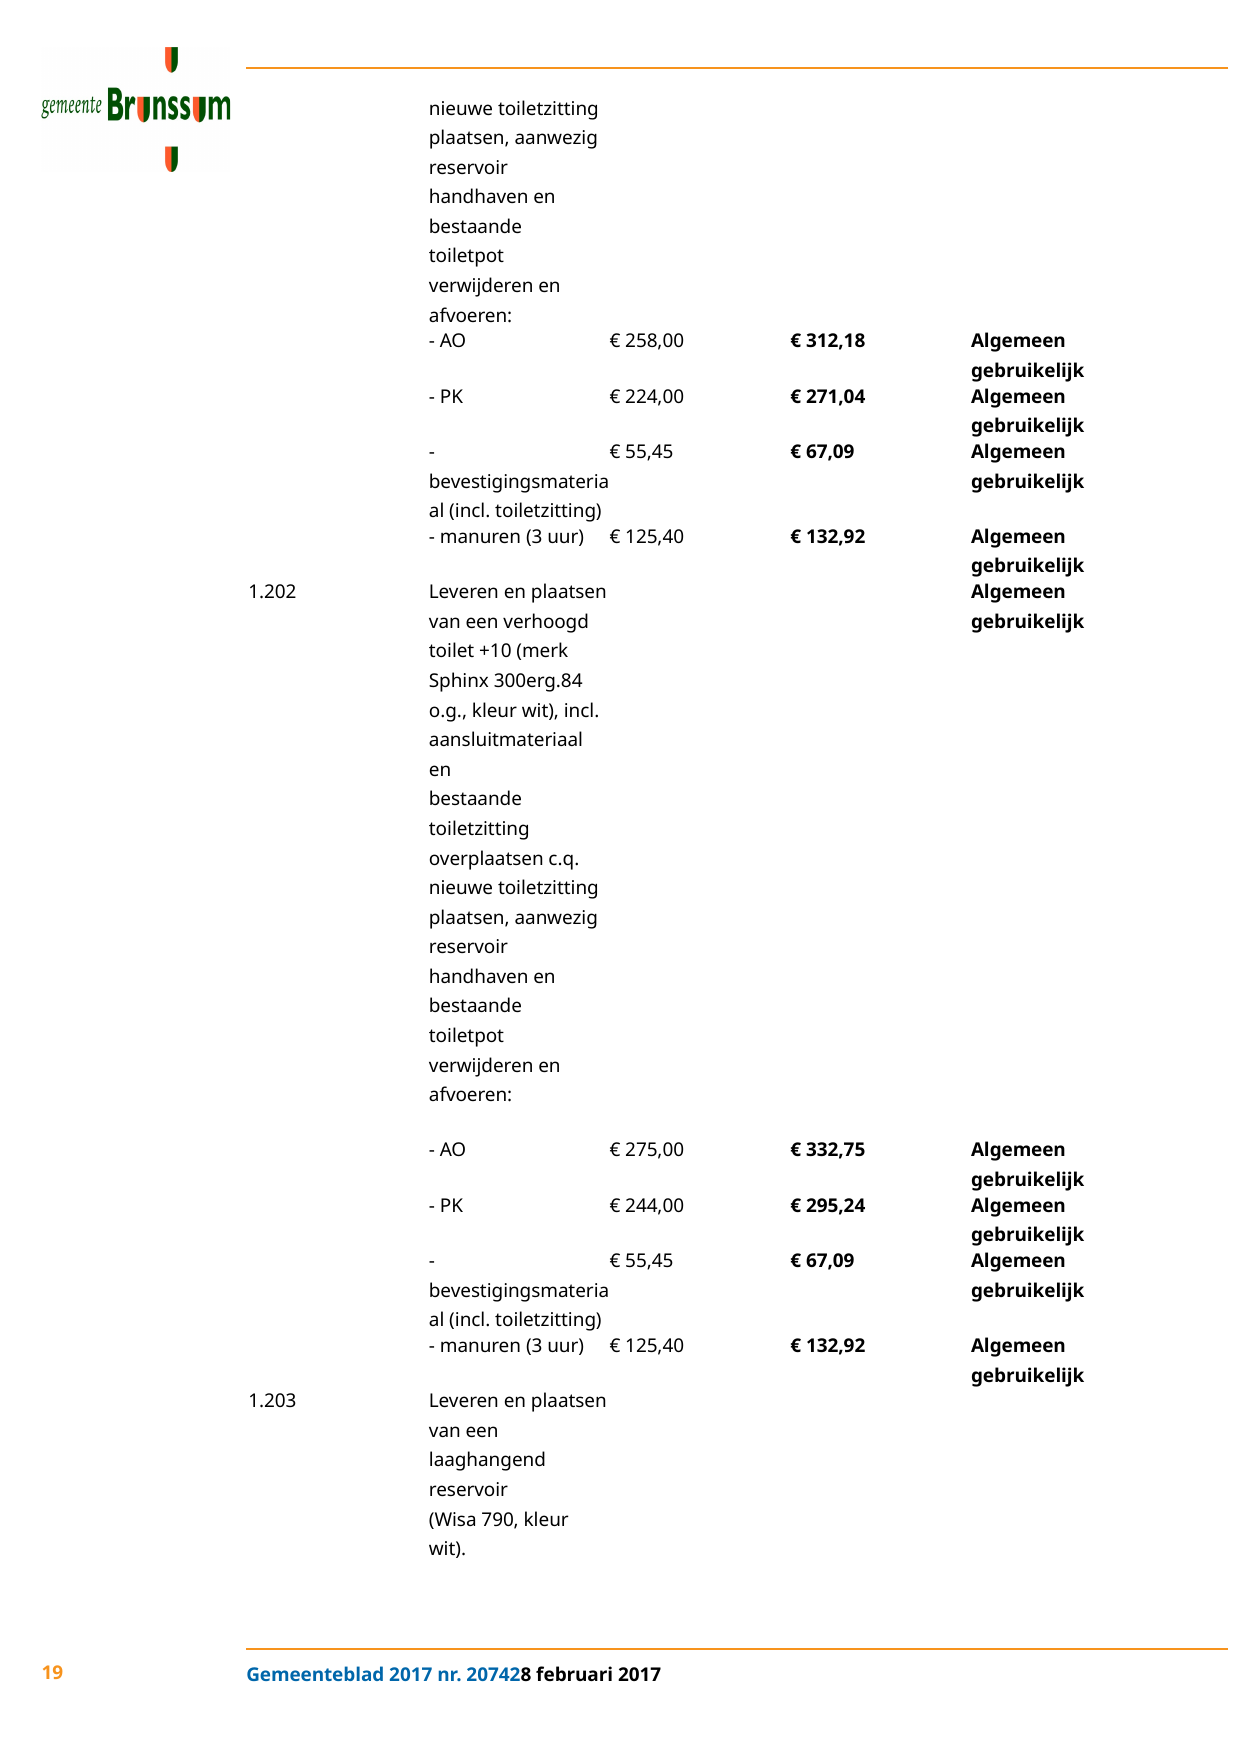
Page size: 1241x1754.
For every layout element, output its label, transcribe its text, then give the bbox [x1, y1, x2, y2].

table_cell [609, 1388, 790, 1591]
table_cell € 125,40 [609, 1332, 790, 1387]
table_cell - manuren (3 uur) [429, 523, 609, 578]
table_cell [971, 95, 1152, 328]
table_cell € 312,18 [790, 328, 971, 383]
table_cell Algemeen gebruikelijk [971, 579, 1152, 1137]
table_cell - AO [429, 1137, 609, 1192]
table_cell [248, 1137, 429, 1192]
table_cell - AO [429, 328, 609, 383]
table_cell 1.203 [248, 1388, 429, 1591]
table_cell [248, 328, 429, 383]
table_cell [248, 95, 429, 328]
table_cell 1.202 [248, 579, 429, 1137]
table_cell [609, 95, 790, 328]
table_cell € 244,00 [609, 1192, 790, 1247]
table_cell - PK [429, 1192, 609, 1247]
table_cell - bevestigingsmateriaal (incl. toiletzitting) [429, 1247, 609, 1332]
picture [41, 47, 231, 172]
table_cell Algemeen gebruikelijk [971, 328, 1152, 383]
table_cell € 67,09 [790, 438, 971, 523]
table_cell Algemeen gebruikelijk [971, 523, 1152, 578]
table_cell - manuren (3 uur) [429, 1332, 609, 1387]
table_cell [248, 1332, 429, 1387]
table_cell € 55,45 [609, 438, 790, 523]
table_cell € 275,00 [609, 1137, 790, 1192]
table_cell [971, 1388, 1152, 1591]
table_cell Algemeen gebruikelijk [971, 1192, 1152, 1247]
table_cell - bevestigingsmateriaal (incl. toiletzitting) [429, 438, 609, 523]
table_cell [248, 523, 429, 578]
table_cell [609, 579, 790, 1137]
table_cell € 132,92 [790, 1332, 971, 1387]
table_cell Algemeen gebruikelijk [971, 383, 1152, 438]
table_cell Algemeen gebruikelijk [971, 1137, 1152, 1192]
table_cell [248, 1192, 429, 1247]
table_cell € 132,92 [790, 523, 971, 578]
table_cell Leveren en plaatsen van een laaghangend reservoir (Wisa 790, kleur wit). [429, 1388, 609, 1591]
table_cell € 271,04 [790, 383, 971, 438]
table_cell € 125,40 [609, 523, 790, 578]
table_cell € 332,75 [790, 1137, 971, 1192]
table_cell nieuwe toiletzitting plaatsen, aanwezig reservoir handhaven en bestaande toiletpot verwijderen en afvoeren: [429, 95, 609, 328]
table_cell [248, 1247, 429, 1332]
table_cell Algemeen gebruikelijk [971, 438, 1152, 523]
table_cell Algemeen gebruikelijk [971, 1247, 1152, 1332]
table_cell [248, 438, 429, 523]
table_cell € 224,00 [609, 383, 790, 438]
table_cell € 258,00 [609, 328, 790, 383]
table_cell [790, 1388, 971, 1591]
table_cell [790, 579, 971, 1137]
table_cell € 67,09 [790, 1247, 971, 1332]
table_cell - PK [429, 383, 609, 438]
table_cell Leveren en plaatsen van een verhoogd toilet +10 (merk Sphinx 300erg.84 o.g., kleur wit), incl. aansluitmateriaal en bestaande toiletzitting overplaatsen c.q. nieuwe toiletzitting plaatsen, aanwezig reservoir handhaven en bestaande toiletpot verwijderen en afvoeren: [429, 579, 609, 1137]
table_cell Algemeen gebruikelijk [971, 1332, 1152, 1387]
table_cell [248, 383, 429, 438]
table_cell [790, 95, 971, 328]
table_cell € 295,24 [790, 1192, 971, 1247]
table_cell € 55,45 [609, 1247, 790, 1332]
